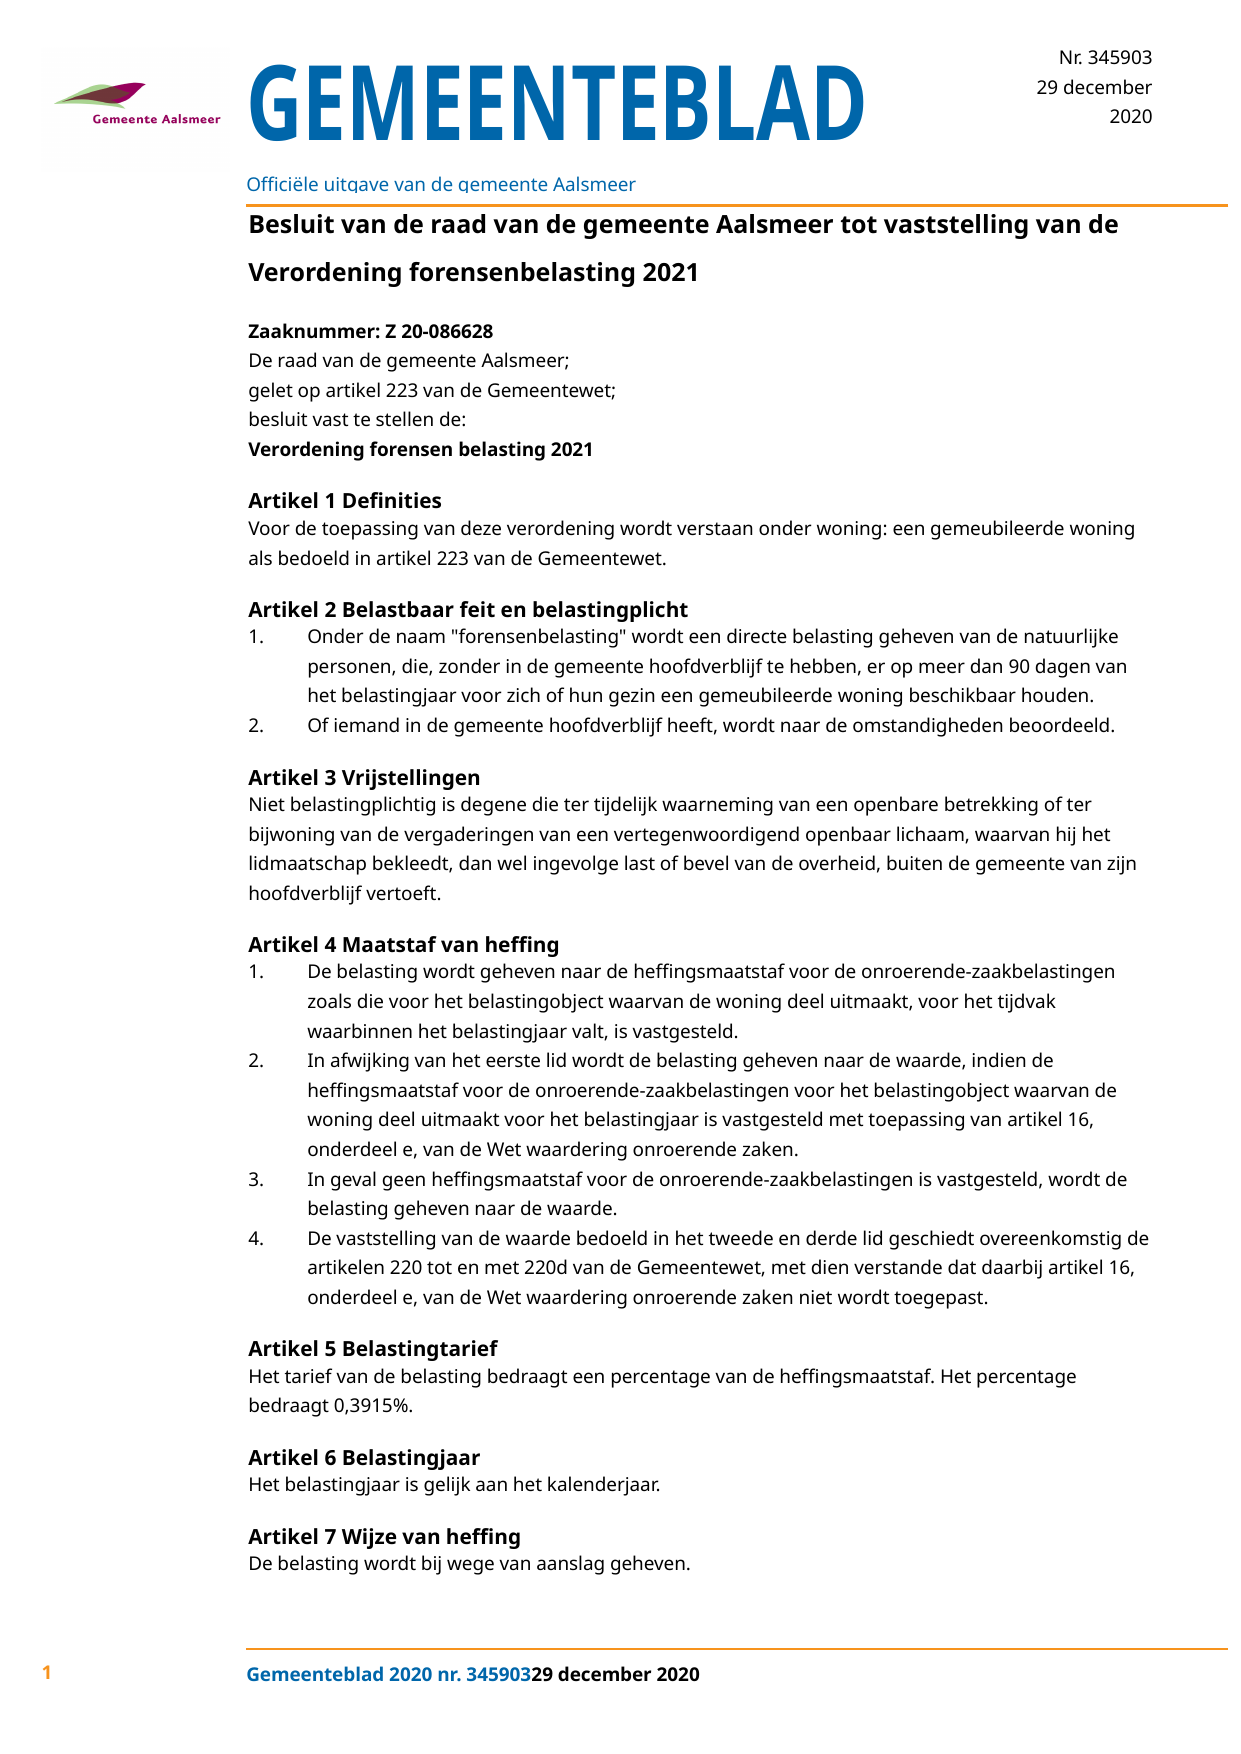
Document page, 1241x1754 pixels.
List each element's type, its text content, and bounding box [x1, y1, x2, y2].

list In geval geen heffingsmaatstaf voor de onroerende-zaakbelastingen is vastgesteld, wordt de belasting geheven naar de waarde. [248, 1166, 1152, 1221]
text Artikel 6 Belastingjaar [248, 1443, 1152, 1471]
text Artikel 2 Belastbaar feit en belastingplicht [248, 595, 1152, 623]
picture [41, 47, 231, 172]
text Het tarief van de belasting bedraagt een percentage van de heffingsmaatstaf. Het percentage bedraagt 0,3915%. [248, 1363, 1152, 1418]
list Of iemand in de gemeente hoofdverblijf heeft, wordt naar de omstandigheden beoordeeld. [248, 712, 1152, 738]
text Voor de toepassing van deze verordening wordt verstaan onder woning: een gemeubileerde woning als bedoeld in artikel 223 van de Gemeentewet. [248, 515, 1152, 570]
text Artikel 4 Maatstaf van heffing [248, 930, 1152, 959]
text Artikel 3 Vrijstellingen [248, 763, 1152, 791]
text Artikel 5 Belastingtarief [248, 1334, 1152, 1363]
text Het belastingjaar is gelijk aan het kalenderjaar. [248, 1471, 1152, 1497]
text Zaaknummer: Z 20-086628 [248, 318, 1152, 344]
text De belasting wordt bij wege van aanslag geheven. [248, 1550, 1152, 1576]
text Besluit van de raad van de gemeente Aalsmeer tot vaststelling van de Verordening forensenbelasting 2021 [248, 207, 1152, 288]
text besluit vast te stellen de: [248, 407, 1152, 432]
text Verordening forensen belasting 2021 [248, 436, 1152, 462]
text Niet belastingplichtig is degene die ter tijdelijk waarneming van een openbare betrekking of ter bijwoning van de vergaderingen van een vertegenwoordigend openbaar lichaam, waarvan hij het lidmaatschap bekleedt, dan wel ingevolge last of bevel van de overheid, buiten de gemeente van zijn hoofdverblijf vertoeft. [248, 791, 1152, 906]
text gelet op artikel 223 van de Gemeentewet; [248, 377, 1152, 403]
text De raad van de gemeente Aalsmeer; [248, 347, 1152, 373]
list De vaststelling van de waarde bedoeld in het tweede en derde lid geschiedt overeenkomstig de artikelen 220 tot en met 220d van de Gemeentewet, met dien verstande dat daarbij artikel 16, onderdeel e, van de Wet waardering onroerende zaken niet wordt toegepast. [248, 1225, 1152, 1310]
list De belasting wordt geheven naar de heffingsmaatstaf voor de onroerende-zaakbelastingen zoals die voor het belastingobject waarvan de woning deel uitmaakt, voor het tijdvak waarbinnen het belastingjaar valt, is vastgesteld. [248, 959, 1152, 1044]
list In afwijking van het eerste lid wordt de belasting geheven naar de waarde, indien de heffingsmaatstaf voor de onroerende-zaakbelastingen voor het belastingobject waarvan de woning deel uitmaakt voor het belastingjaar is vastgesteld met toepassing van artikel 16, onderdeel e, van de Wet waardering onroerende zaken. [248, 1047, 1152, 1162]
text Artikel 7 Wijze van heffing [248, 1522, 1152, 1550]
list Onder de naam "forensenbelasting" wordt een directe belasting geheven van de natuurlijke personen, die, zonder in de gemeente hoofdverblijf te hebben, er op meer dan 90 dagen van het belastingjaar voor zich of hun gezin een gemeubileerde woning beschikbaar houden. [248, 623, 1152, 708]
text Artikel 1 Definities [248, 487, 1152, 515]
